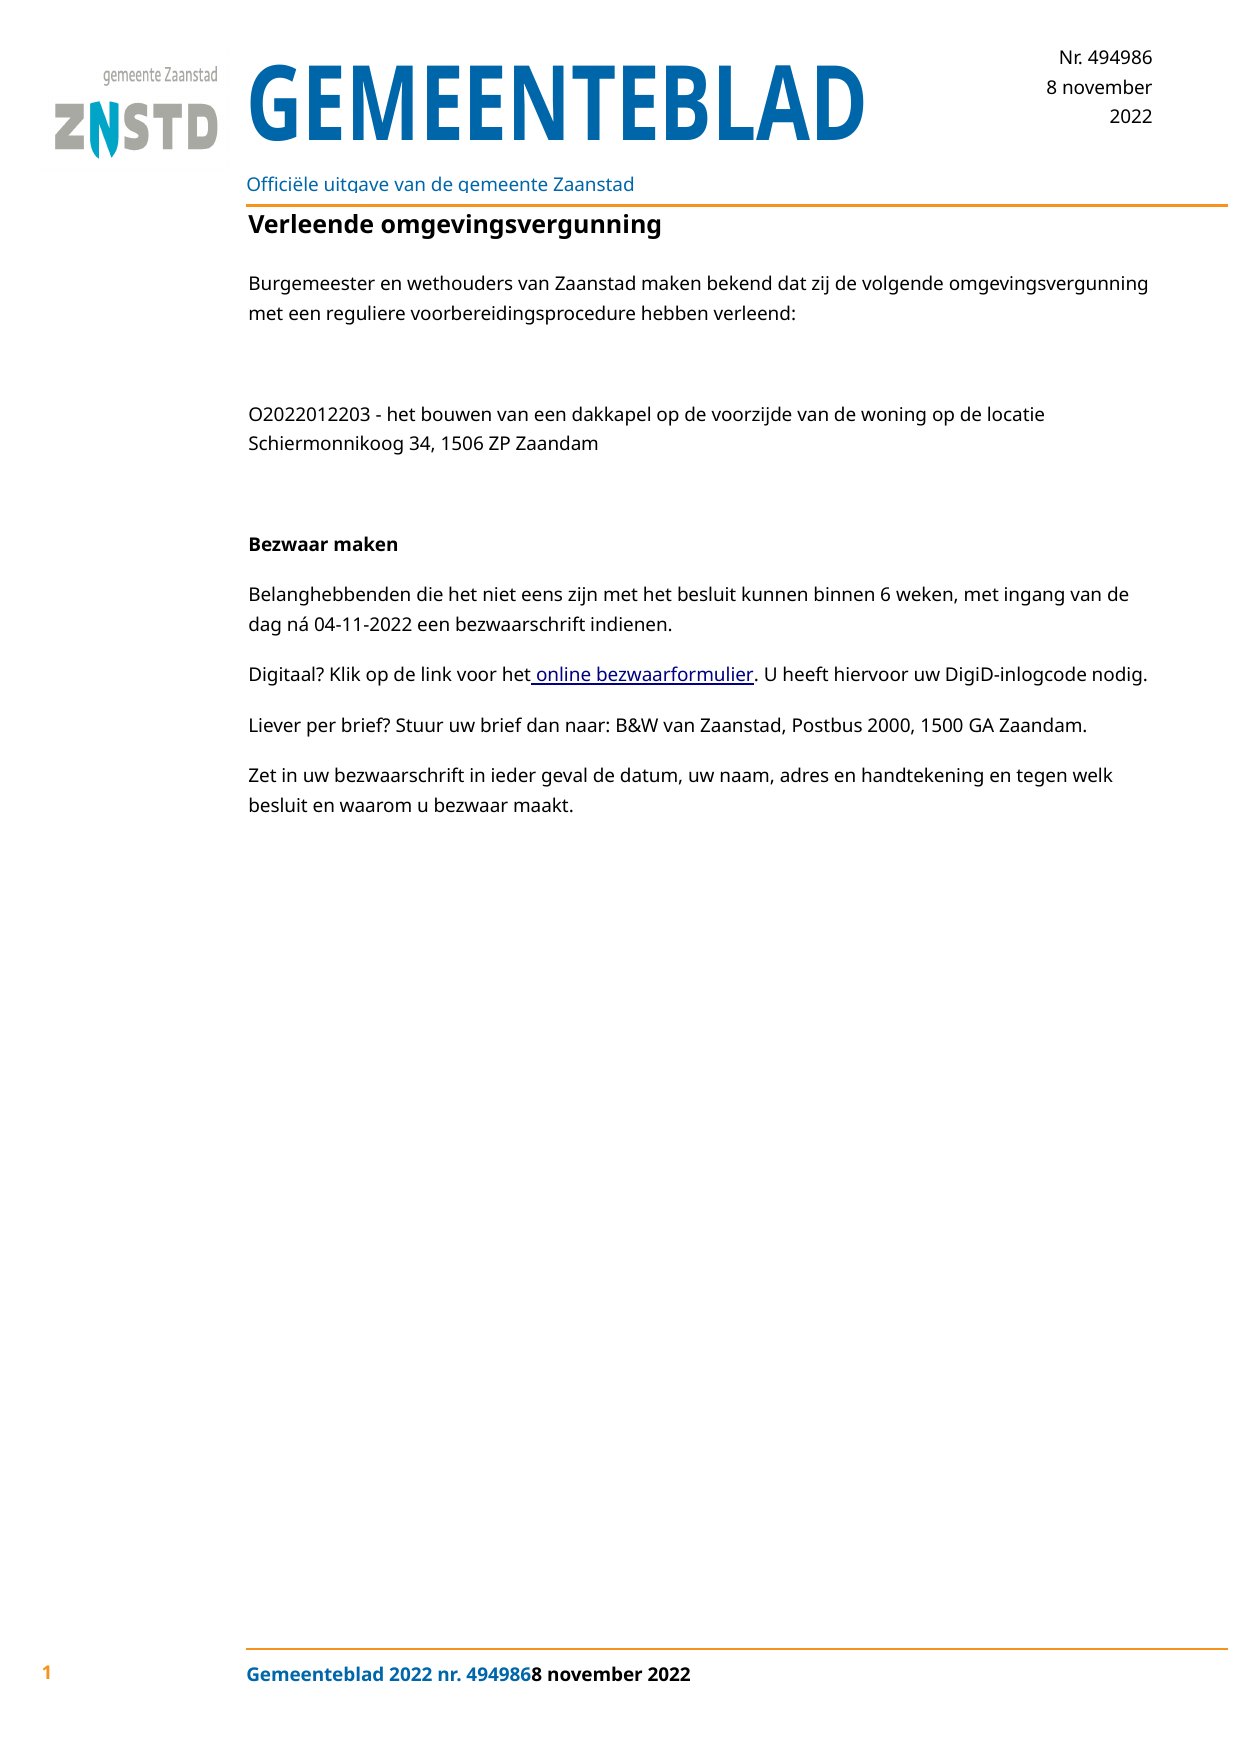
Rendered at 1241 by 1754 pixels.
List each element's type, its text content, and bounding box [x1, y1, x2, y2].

text Liever per brief? Stuur uw brief dan naar: B&W van Zaanstad, Postbus 2000, 1500 GA Zaandam. [248, 712, 1152, 738]
text Verleende omgevingsvergunning [248, 207, 1152, 241]
text Belanghebbenden die het niet eens zijn met het besluit kunnen binnen 6 weken, met ingang van de dag ná 04-11-2022 een bezwaarschrift indienen. [248, 582, 1152, 637]
text Digitaal? Klik op de link voor het online bezwaarformulier. U heeft hiervoor uw DigiD-inlogcode nodig. [248, 662, 1152, 687]
text O2022012203 - het bouwen van een dakkapel op de voorzijde van de woning op de locatie Schiermonnikoog 34, 1506 ZP Zaandam [248, 401, 1152, 456]
text Burgemeester en wethouders van Zaanstad maken bekend dat zij de volgende omgevingsvergunning met een reguliere voorbereidingsprocedure hebben verleend: [248, 270, 1152, 326]
text Bezwaar maken [248, 531, 1152, 557]
picture [41, 47, 231, 172]
text Zet in uw bezwaarschrift in ieder geval de datum, uw naam, adres en handtekening en tegen welk besluit en waarom u bezwaar maakt. [248, 762, 1152, 818]
